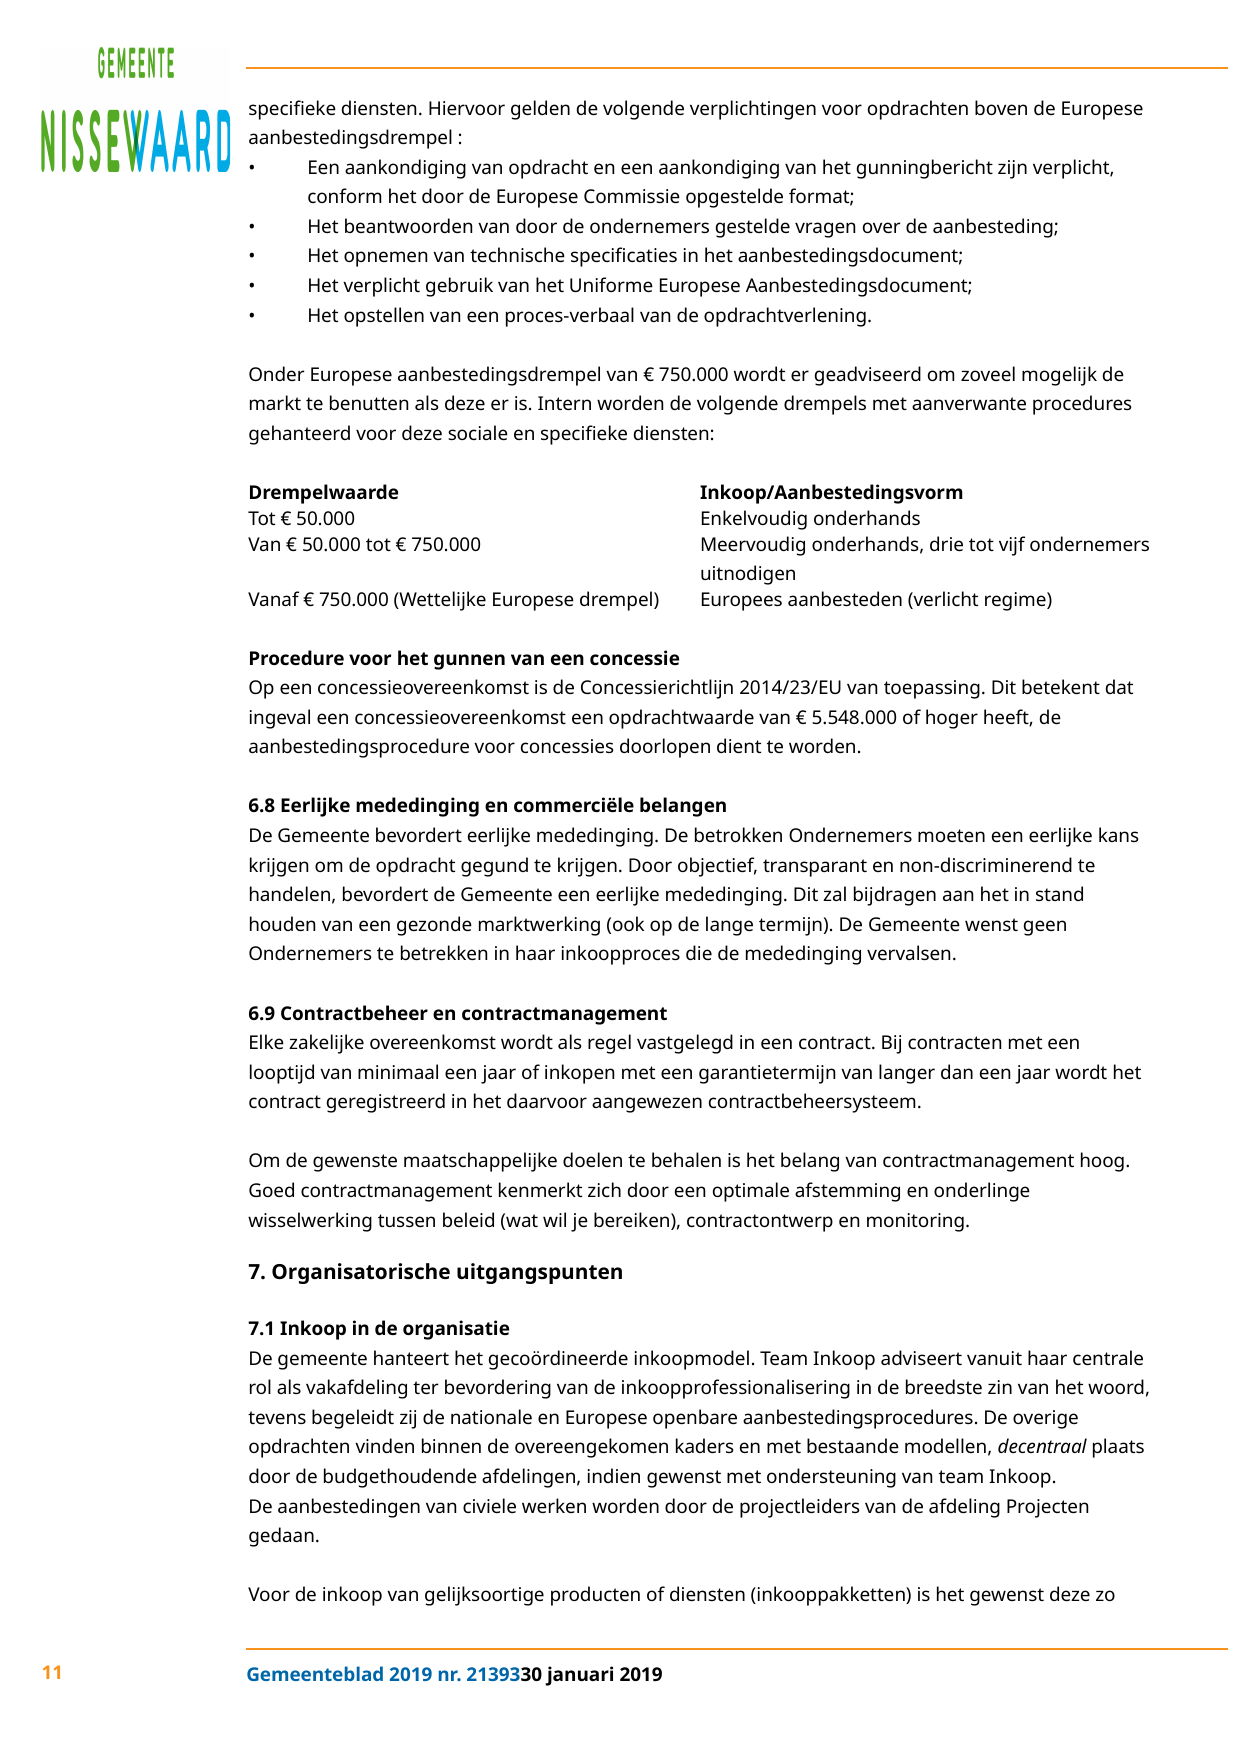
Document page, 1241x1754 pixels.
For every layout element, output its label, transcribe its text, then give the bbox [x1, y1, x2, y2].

text 7. Organisatorische uitgangspunten [248, 1257, 1152, 1286]
text 7.1 Inkoop in de organisatie [248, 1315, 1152, 1341]
list Het beantwoorden van door de ondernemers gestelde vragen over de aanbesteding; [248, 213, 1152, 239]
table_cell Vanaf € 750.000 (Wettelijke Europese drempel) [248, 586, 700, 612]
list Het opnemen van technische specificaties in het aanbestedingsdocument; [248, 243, 1152, 268]
picture [41, 47, 231, 172]
list Het verplicht gebruik van het Uniforme Europese Aanbestedingsdocument; [248, 272, 1152, 298]
text specifieke diensten. Hiervoor gelden de volgende verplichtingen voor opdrachten boven de Europese aanbestedingsdrempel : [248, 95, 1152, 150]
text De Gemeente bevordert eerlijke mededinging. De betrokken Ondernemers moeten een eerlijke kans krijgen om de opdracht gegund te krijgen. Door objectief, transparant en non-discriminerend te handelen, bevordert de Gemeente een eerlijke mededinging. Dit zal bijdragen aan het in stand houden van een gezonde marktwerking (ook op de lange termijn). De Gemeente wenst geen Ondernemers te betrekken in haar inkoopproces die de mededinging vervalsen. [248, 822, 1152, 966]
table_cell Enkelvoudig onderhands [700, 505, 1152, 531]
picture [222, 122, 227, 160]
text Om de gewenste maatschappelijke doelen te behalen is het belang van contractmanagement hoog. Goed contractmanagement kenmerkt zich door een optimale afstemming en onderlinge wisselwerking tussen beleid (wat wil je bereiken), contractontwerp en monitoring. [248, 1148, 1152, 1233]
text Onder Europese aanbestedingsdrempel van € 750.000 wordt er geadviseerd om zoveel mogelijk de markt te benutten als deze er is. Intern worden de volgende drempels met aanverwante procedures gehanteerd voor deze sociale en specifieke diensten: [248, 361, 1152, 446]
picture [200, 151, 206, 172]
text Procedure voor het gunnen van een concessie [248, 645, 1152, 671]
text Op een concessieovereenkomst is de Concessierichtlijn 2014/23/EU van toepassing. Dit betekent dat ingeval een concessieovereenkomst een opdrachtwaarde van € 5.548.000 of hoger heeft, de aanbestedingsprocedure voor concessies doorlopen dient te worden. [248, 674, 1152, 759]
text Elke zakelijke overeenkomst wordt als regel vastgelegd in een contract. Bij contracten met een looptijd van minimaal een jaar of inkopen met een garantietermijn van langer dan een jaar wordt het contract geregistreerd in het daarvoor aangewezen contractbeheersysteem. [248, 1029, 1152, 1114]
text 6.8 Eerlijke mededinging en commerciële belangen [248, 793, 1152, 818]
text 6.9 Contractbeheer en contractmanagement [248, 1000, 1152, 1026]
table_cell Van € 50.000 tot € 750.000 [248, 531, 700, 586]
list Een aankondiging van opdracht en een aankondiging van het gunningbericht zijn verplicht, conform het door de Europese Commissie opgestelde format; [248, 154, 1152, 209]
text De aanbestedingen van civiele werken worden door de projectleiders van de afdeling Projecten gedaan. [248, 1493, 1152, 1548]
table_header Inkoop/Aanbestedingsvorm [700, 480, 1152, 505]
picture [176, 157, 187, 172]
text De gemeente hanteert het gecoördineerde inkoopmodel. Team Inkoop adviseert vanuit haar centrale rol als vakafdeling ter bevordering van de inkoopprofessionalisering in de breedste zin van het woord, tevens begeleidt zij de nationale en Europese openbare aanbestedingsprocedures. De overige opdrachten vinden binnen de overeengekomen kaders en met bestaande modellen, decentraal plaats door de budgethoudende afdelingen, indien gewenst met ondersteuning van team Inkoop. [248, 1345, 1152, 1489]
table_cell Tot € 50.000 [248, 505, 700, 531]
table_cell Meervoudig onderhands, drie tot vijf ondernemers uitnodigen [700, 531, 1152, 586]
text Voor de inkoop van gelijksoortige producten of diensten (inkooppakketten) is het gewenst deze zo [248, 1582, 1152, 1607]
list Het opstellen van een proces-verbaal van de opdrachtverlening. [248, 302, 1152, 328]
picture [154, 157, 165, 172]
table_cell Europees aanbesteden (verlicht regime) [700, 586, 1152, 612]
picture [201, 122, 206, 138]
table_header Drempelwaarde [248, 480, 700, 505]
